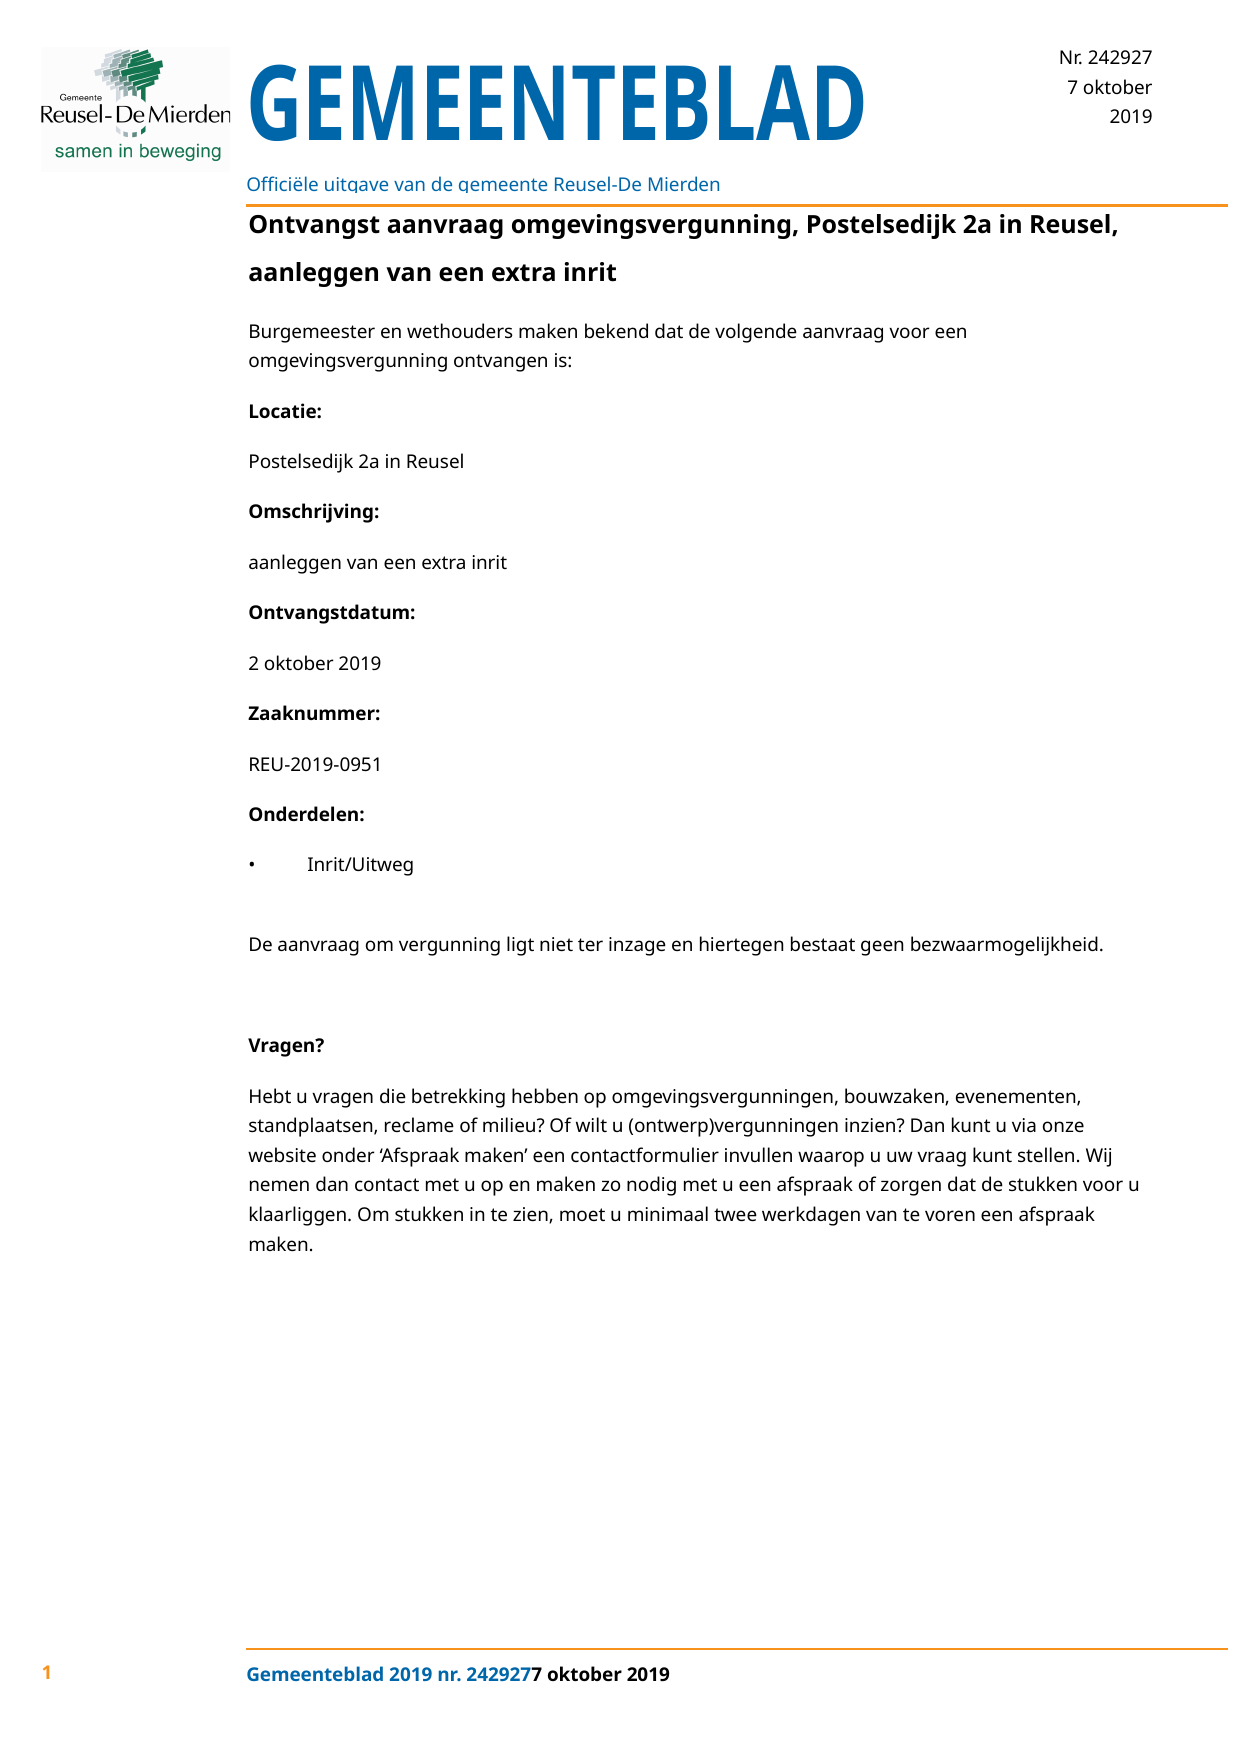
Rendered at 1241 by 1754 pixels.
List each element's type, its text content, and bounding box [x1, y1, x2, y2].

picture [41, 47, 231, 172]
text 2 oktober 2019 [248, 650, 1152, 676]
text Postelsedijk 2a in Reusel [248, 448, 1152, 474]
text Onderdelen: [248, 801, 1152, 827]
text Zaaknummer: [248, 700, 1152, 726]
text Ontvangst aanvraag omgevingsvergunning, Postelsedijk 2a in Reusel, aanleggen van een extra inrit [248, 207, 1152, 288]
list Inrit/Uitweg [248, 852, 1152, 877]
text Ontvangstdatum: [248, 599, 1152, 625]
text Hebt u vragen die betrekking hebben op omgevingsvergunningen, bouwzaken, evenementen, standplaatsen, reclame of milieu? Of wilt u (ontwerp)vergunningen inzien? Dan kunt u via onze website onder ‘Afspraak maken’ een contactformulier invullen waarop u uw vraag kunt stellen. Wij nemen dan contact met u op en maken zo nodig met u een afspraak of zorgen dat de stukken voor u klaarliggen. Om stukken in te zien, moet u minimaal twee werkdagen van te voren een afspraak maken. [248, 1083, 1152, 1257]
text De aanvraag om vergunning ligt niet ter inzage en hiertegen bestaat geen bezwaarmogelijkheid. [248, 932, 1152, 957]
text Omschrijving: [248, 499, 1152, 524]
text Vragen? [248, 1032, 1152, 1058]
text aanleggen van een extra inrit [248, 549, 1152, 575]
text REU-2019-0951 [248, 751, 1152, 777]
text Burgemeester en wethouders maken bekend dat de volgende aanvraag voor een omgevingsvergunning ontvangen is: [248, 318, 1152, 373]
text Locatie: [248, 398, 1152, 424]
